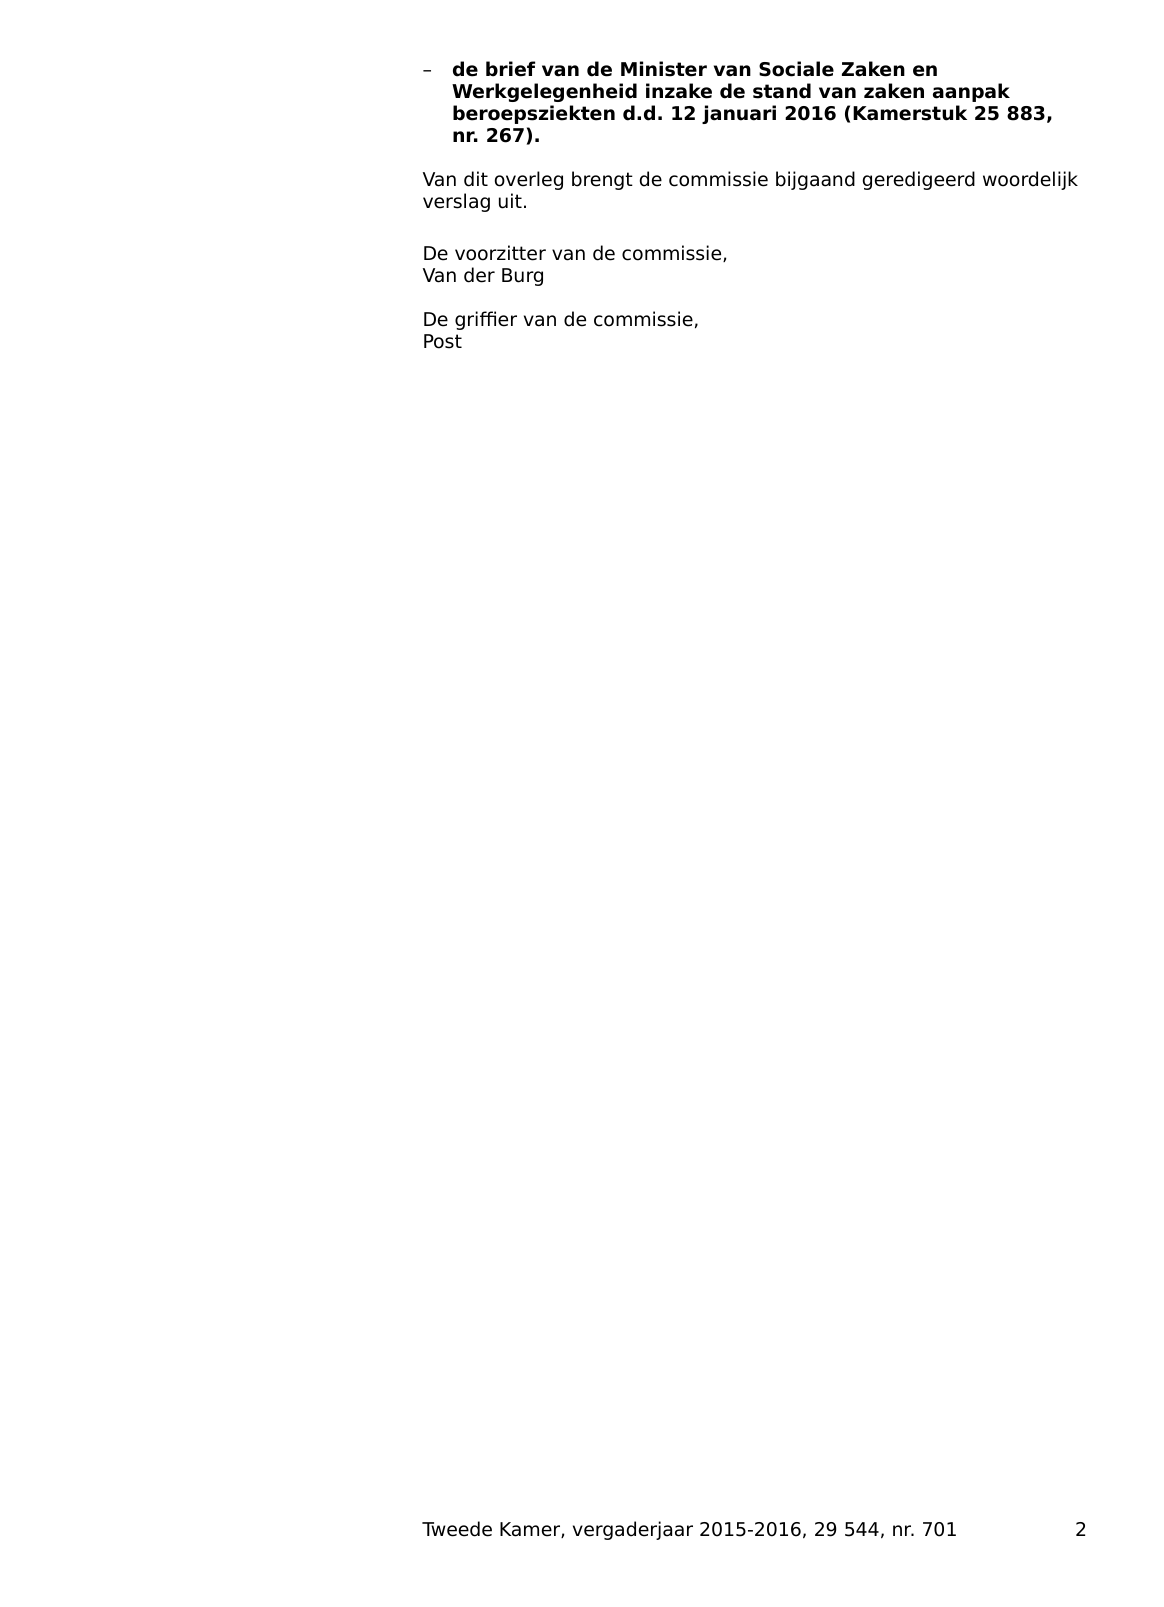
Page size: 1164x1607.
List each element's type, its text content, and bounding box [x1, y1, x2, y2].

text De voorzitter van de commissie, Van der Burg [422, 243, 1087, 287]
text De griffier van de commissie, Post [422, 309, 1087, 353]
text – de brief van de Minister van Sociale Zaken en Werkgelegenheid inzake de stand van zaken aanpak beroepsziekten d.d. 12 januari 2016 (Kamerstuk 25 883, nr. 267). [422, 59, 1087, 147]
text Van dit overleg brengt de commissie bijgaand geredigeerd woordelijk verslag uit. [422, 169, 1087, 213]
